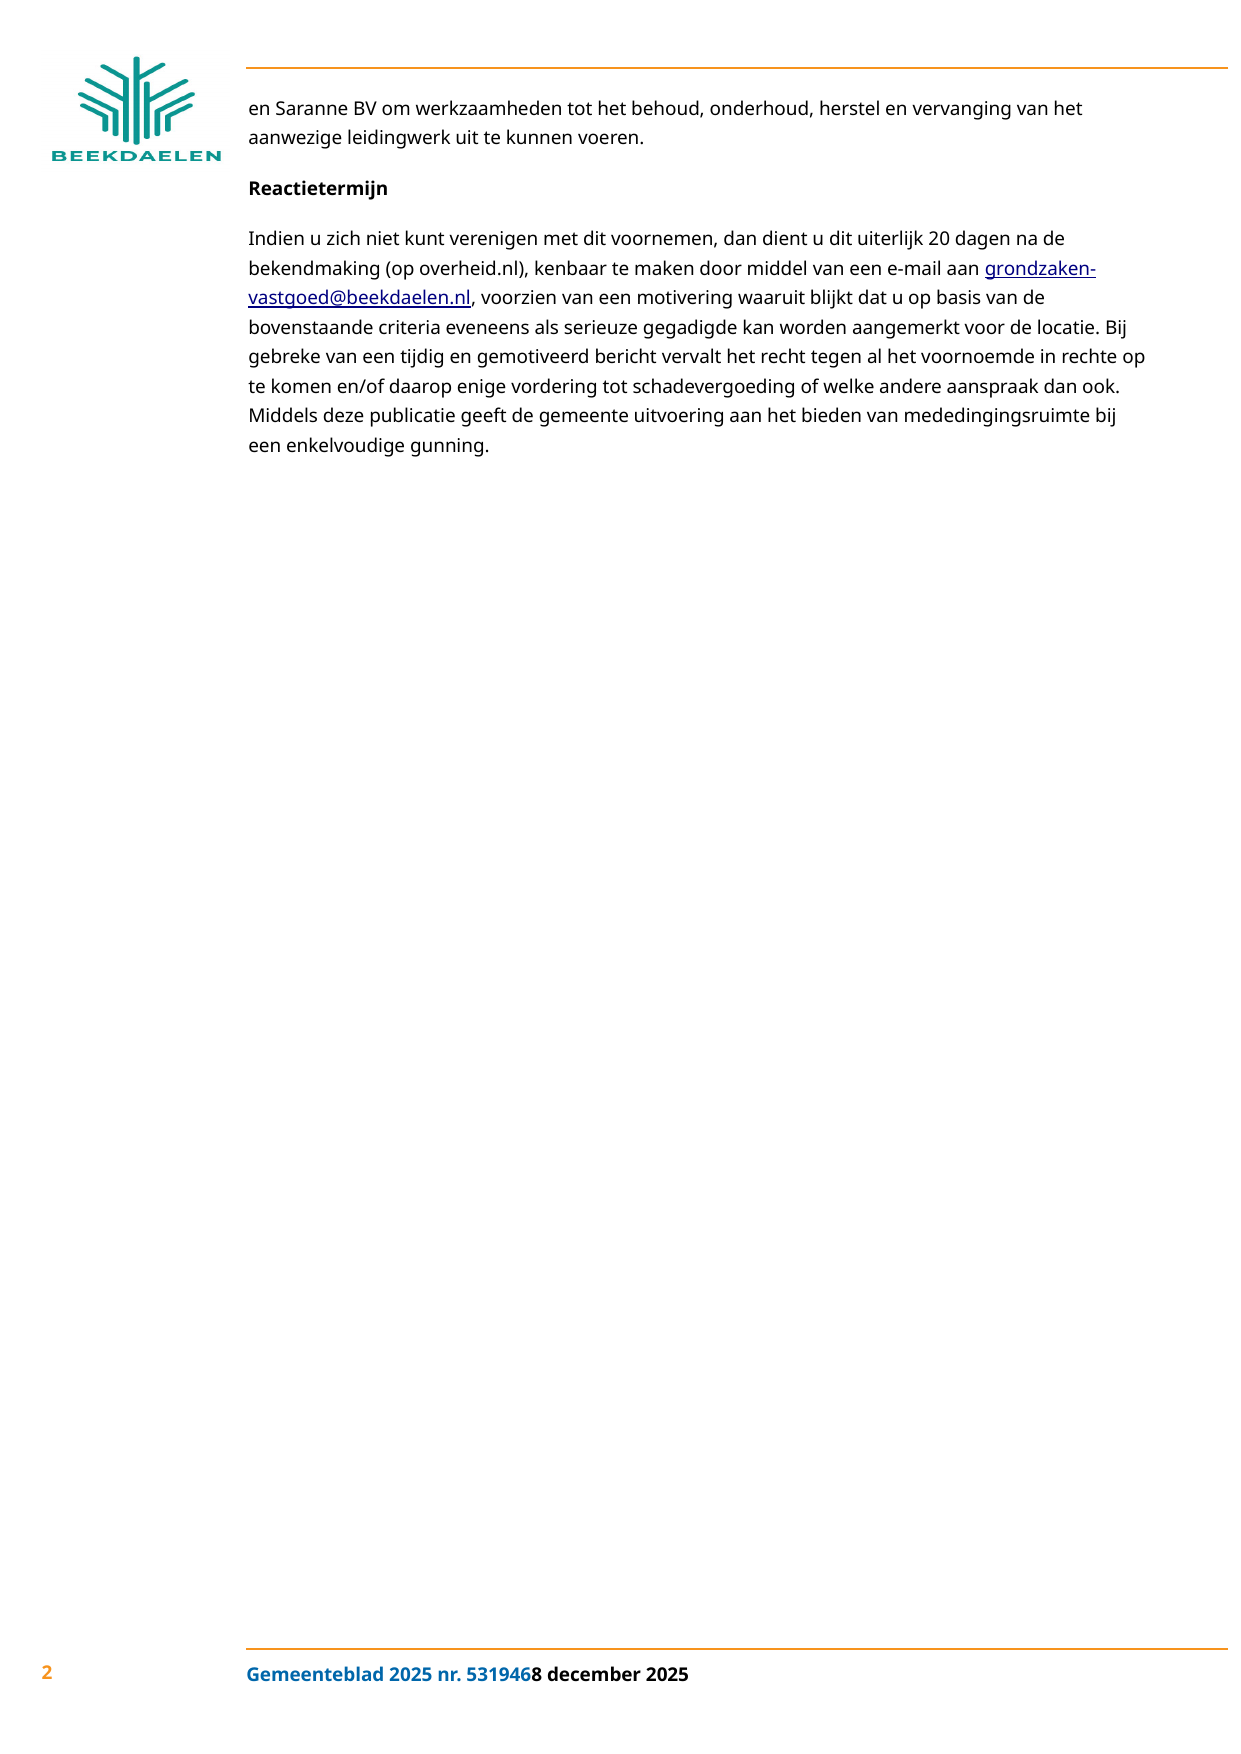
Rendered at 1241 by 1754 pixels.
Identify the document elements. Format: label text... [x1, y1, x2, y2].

picture [41, 47, 231, 172]
text Indien u zich niet kunt verenigen met dit voornemen, dan dient u dit uiterlijk 20 dagen na de bekendmaking (op overheid.nl), kenbaar te maken door middel van een e-mail aan grondzaken-vastgoed@beekdaelen.nl, voorzien van een motivering waaruit blijkt dat u op basis van de bovenstaande criteria eveneens als serieuze gegadigde kan worden aangemerkt voor de locatie. Bij gebreke van een tijdig en gemotiveerd bericht vervalt het recht tegen al het voornoemde in rechte op te komen en/of daarop enige vordering tot schadevergoeding of welke andere aanspraak dan ook. Middels deze publicatie geeft de gemeente uitvoering aan het bieden van mededingingsruimte bij een enkelvoudige gunning. [248, 225, 1152, 458]
text en Saranne BV om werkzaamheden tot het behoud, onderhoud, herstel en vervanging van het aanwezige leidingwerk uit te kunnen voeren. [248, 95, 1152, 150]
text Reactietermijn [248, 175, 1152, 201]
